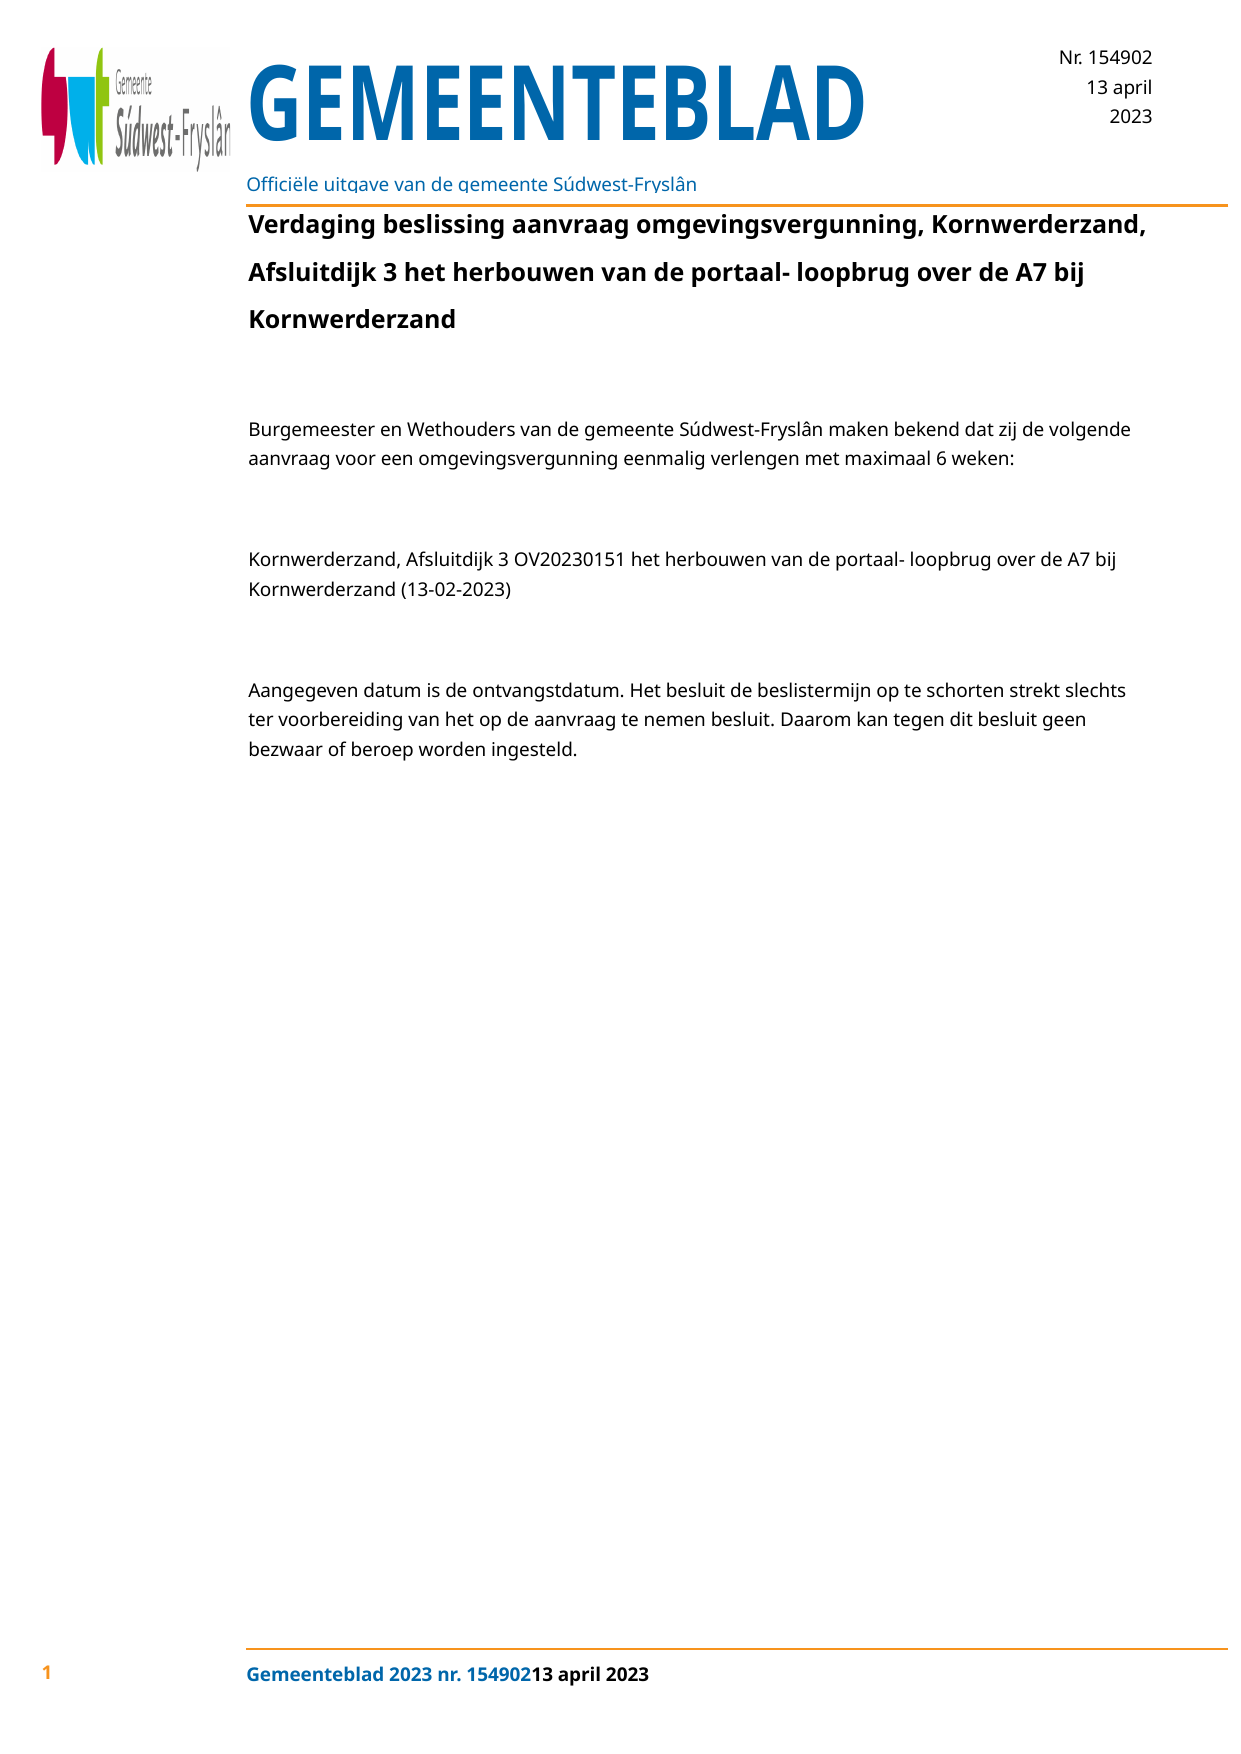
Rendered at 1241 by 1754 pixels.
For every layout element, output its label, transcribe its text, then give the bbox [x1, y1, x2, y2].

text Verdaging beslissing aanvraag omgevingsvergunning, Kornwerderzand, Afsluitdijk 3 het herbouwen van de portaal- loopbrug over de A7 bij Kornwerderzand [248, 207, 1152, 336]
text Kornwerderzand, Afsluitdijk 3 OV20230151 het herbouwen van de portaal- loopbrug over de A7 bij Kornwerderzand (13-02-2023) [248, 546, 1152, 602]
text Aangegeven datum is de ontvangstdatum. Het besluit de beslistermijn op te schorten strekt slechts ter voorbereiding van het op de aanvraag te nemen besluit. Daarom kan tegen dit besluit geen bezwaar of beroep worden ingesteld. [248, 677, 1152, 762]
text Burgemeester en Wethouders van de gemeente Súdwest-Fryslân maken bekend dat zij de volgende aanvraag voor een omgevingsvergunning eenmalig verlengen met maximaal 6 weken: [248, 416, 1152, 471]
picture [41, 47, 231, 172]
